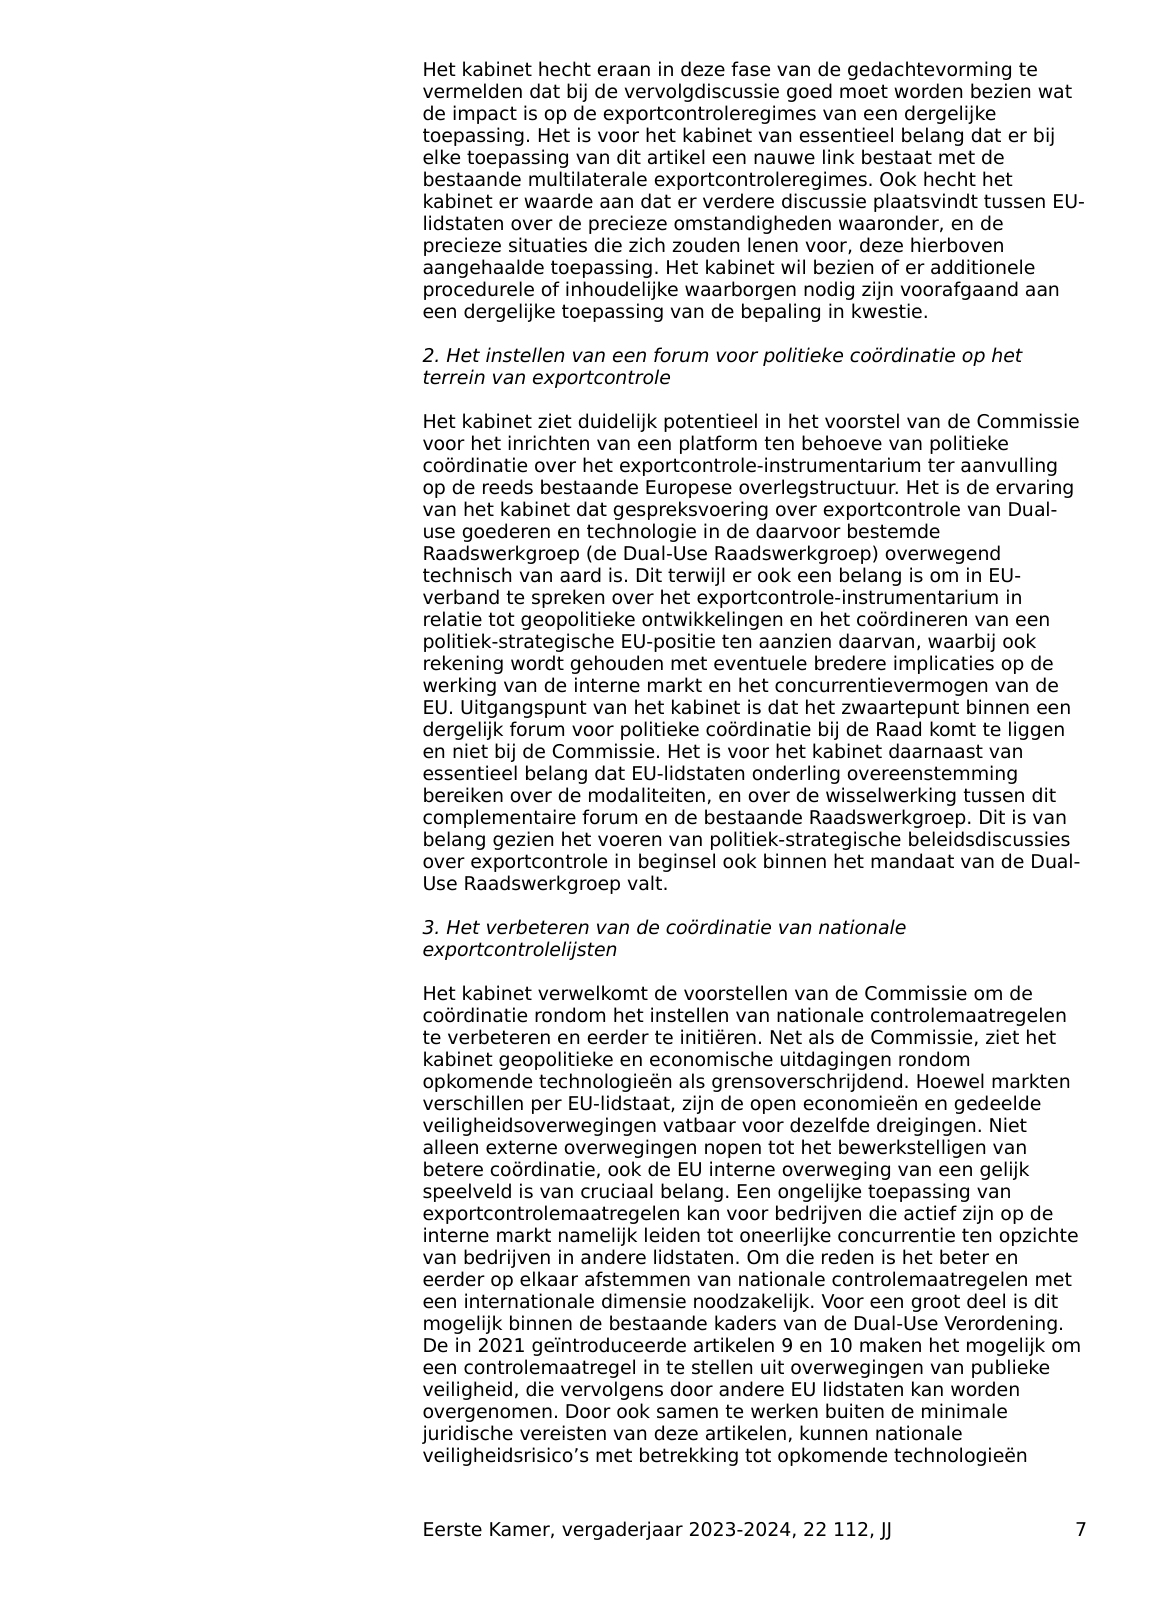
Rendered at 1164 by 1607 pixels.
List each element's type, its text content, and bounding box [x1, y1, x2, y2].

text Het kabinet ziet duidelijk potentieel in het voorstel van de Commissie voor het inrichten van een platform ten behoeve van politieke coördinatie over het exportcontrole-instrumentarium ter aanvulling op de reeds bestaande Europese overlegstructuur. Het is de ervaring van het kabinet dat gespreksvoering over exportcontrole van Dual-use goederen en technologie in de daarvoor bestemde Raadswerkgroep (de Dual-Use Raadswerkgroep) overwegend technisch van aard is. Dit terwijl er ook een belang is om in EU-verband te spreken over het exportcontrole-instrumentarium in relatie tot geopolitieke ontwikkelingen en het coördineren van een politiek-strategische EU-positie ten aanzien daarvan, waarbij ook rekening wordt gehouden met eventuele bredere implicaties op de werking van de interne markt en het concurrentievermogen van de EU. Uitgangspunt van het kabinet is dat het zwaartepunt binnen een dergelijk forum voor politieke coördinatie bij de Raad komt te liggen en niet bij de Commissie. Het is voor het kabinet daarnaast van essentieel belang dat EU-lidstaten onderling overeenstemming bereiken over de modaliteiten, en over de wisselwerking tussen dit complementaire forum en de bestaande Raadswerkgroep. Dit is van belang gezien het voeren van politiek-strategische beleidsdiscussies over exportcontrole in beginsel ook binnen het mandaat van de Dual-Use Raadswerkgroep valt. [422, 411, 1087, 895]
text Het kabinet hecht eraan in deze fase van de gedachtevorming te vermelden dat bij de vervolgdiscussie goed moet worden bezien wat de impact is op de exportcontroleregimes van een dergelijke toepassing. Het is voor het kabinet van essentieel belang dat er bij elke toepassing van dit artikel een nauwe link bestaat met de bestaande multilaterale exportcontroleregimes. Ook hecht het kabinet er waarde aan dat er verdere discussie plaatsvindt tussen EU-lidstaten over de precieze omstandigheden waaronder, en de precieze situaties die zich zouden lenen voor, deze hierboven aangehaalde toepassing. Het kabinet wil bezien of er additionele procedurele of inhoudelijke waarborgen nodig zijn voorafgaand aan een dergelijke toepassing van de bepaling in kwestie. [422, 59, 1087, 323]
subtitle 2. Het instellen van een forum voor politieke coördinatie op het terrein van exportcontrole [422, 345, 1087, 389]
subtitle 3. Het verbeteren van de coördinatie van nationale exportcontrolelijsten [422, 917, 1087, 961]
text Het kabinet verwelkomt de voorstellen van de Commissie om de coördinatie rondom het instellen van nationale controlemaatregelen te verbeteren en eerder te initiëren. Net als de Commissie, ziet het kabinet geopolitieke en economische uitdagingen rondom opkomende technologieën als grensoverschrijdend. Hoewel markten verschillen per EU-lidstaat, zijn de open economieën en gedeelde veiligheidsoverwegingen vatbaar voor dezelfde dreigingen. Niet alleen externe overwegingen nopen tot het bewerkstelligen van betere coördinatie, ook de EU interne overweging van een gelijk speelveld is van cruciaal belang. Een ongelijke toepassing van exportcontrolemaatregelen kan voor bedrijven die actief zijn op de interne markt namelijk leiden tot oneerlijke concurrentie ten opzichte van bedrijven in andere lidstaten. Om die reden is het beter en eerder op elkaar afstemmen van nationale controlemaatregelen met een internationale dimensie noodzakelijk. Voor een groot deel is dit mogelijk binnen de bestaande kaders van de Dual-Use Verordening. De in 2021 geïntroduceerde artikelen 9 en 10 maken het mogelijk om een controlemaatregel in te stellen uit overwegingen van publieke veiligheid, die vervolgens door andere EU lidstaten kan worden overgenomen. Door ook samen te werken buiten de minimale juridische vereisten van deze artikelen, kunnen nationale veiligheidsrisico’s met betrekking tot opkomende technologieën [422, 983, 1087, 1467]
